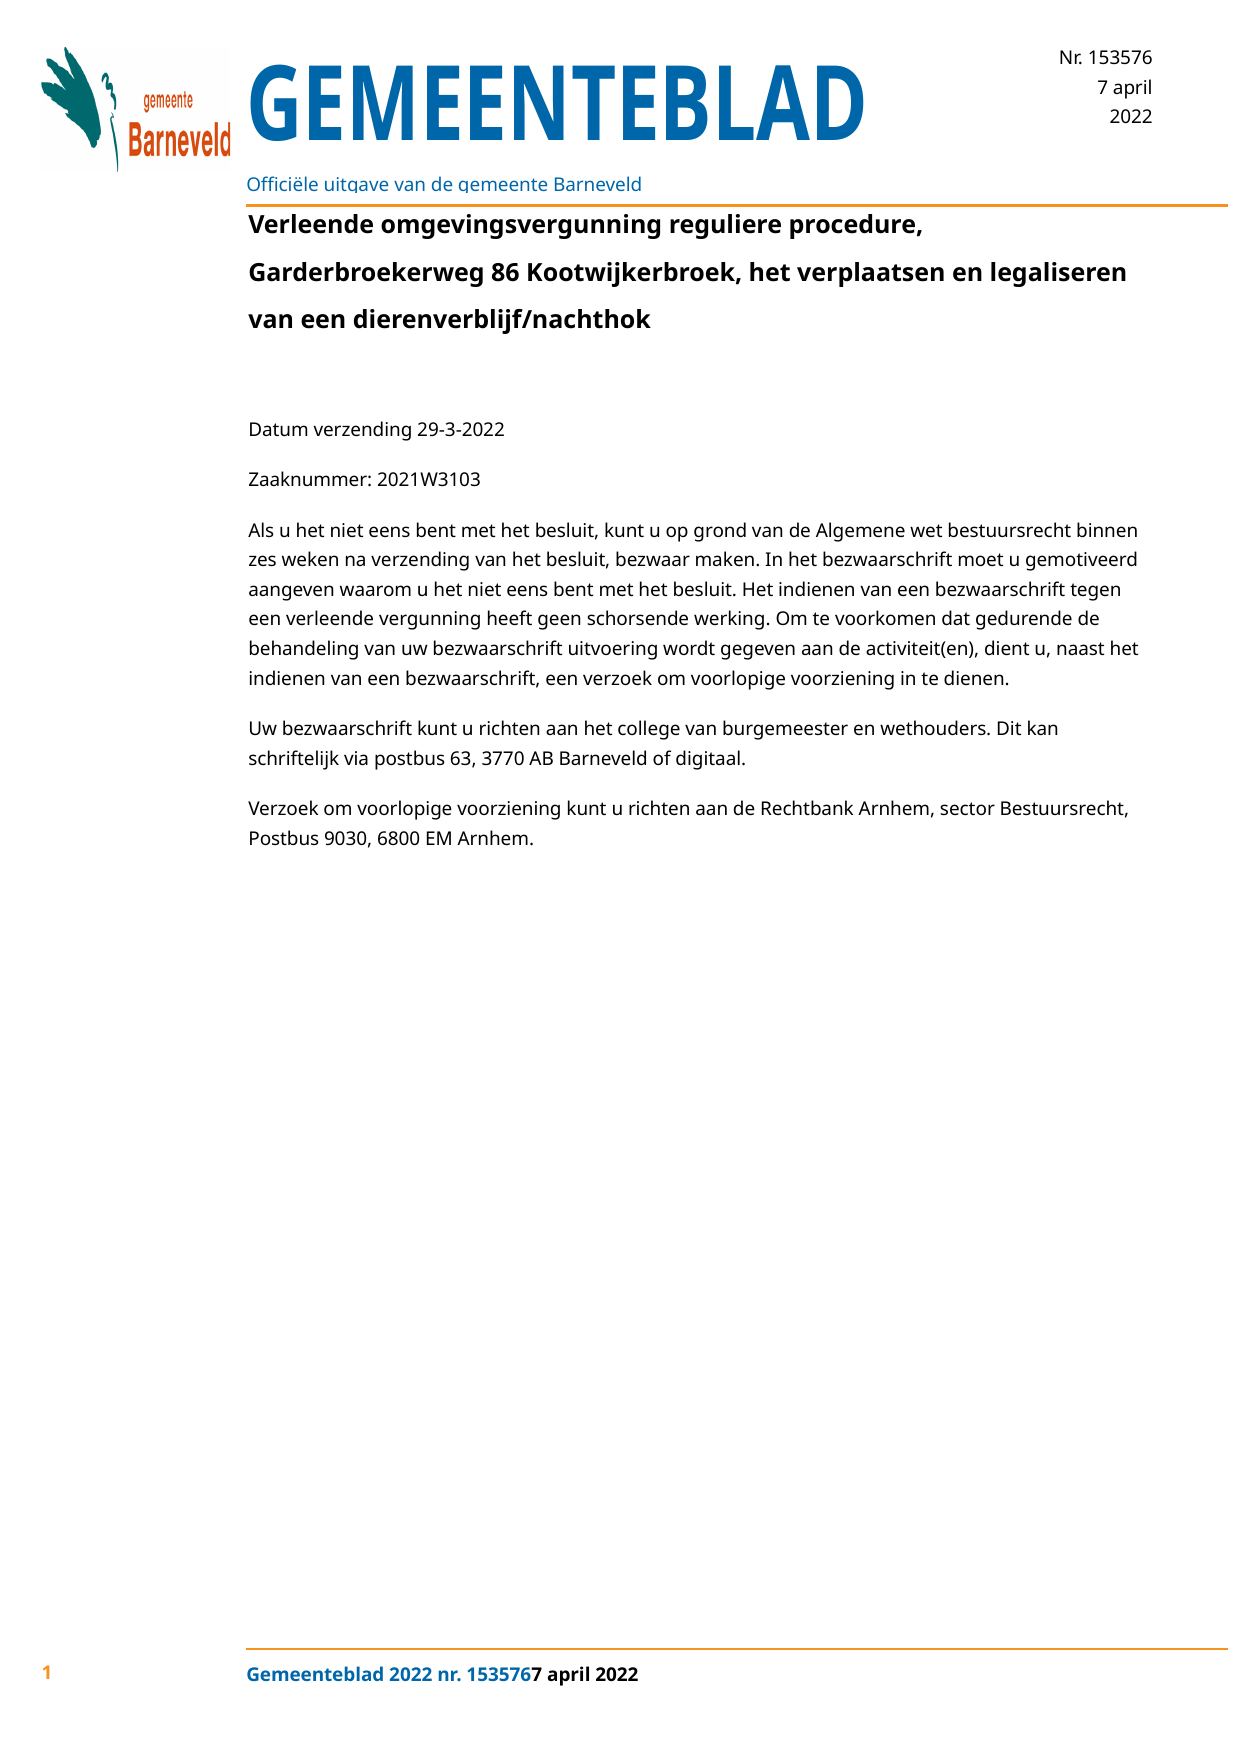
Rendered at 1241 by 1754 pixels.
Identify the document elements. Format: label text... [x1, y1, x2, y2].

text Als u het niet eens bent met het besluit, kunt u op grond van de Algemene wet bestuursrecht binnen zes weken na verzending van het besluit, bezwaar maken. In het bezwaarschrift moet u gemotiveerd aangeven waarom u het niet eens bent met het besluit. Het indienen van een bezwaarschrift tegen een verleende vergunning heeft geen schorsende werking. Om te voorkomen dat gedurende de behandeling van uw bezwaarschrift uitvoering wordt gegeven aan de activiteit(en), dient u, naast het indienen van een bezwaarschrift, een verzoek om voorlopige voorziening in te dienen. [248, 517, 1152, 690]
text Zaaknummer: 2021W3103 [248, 466, 1152, 492]
text Datum verzending 29-3-2022 [248, 416, 1152, 442]
picture [41, 47, 231, 172]
text Verleende omgevingsvergunning reguliere procedure, Garderbroekerweg 86 Kootwijkerbroek, het verplaatsen en legaliseren van een dierenverblijf/nachthok [248, 207, 1152, 336]
text Verzoek om voorlopige voorziening kunt u richten aan de Rechtbank Arnhem, sector Bestuursrecht, Postbus 9030, 6800 EM Arnhem. [248, 795, 1152, 850]
text Uw bezwaarschrift kunt u richten aan het college van burgemeester en wethouders. Dit kan schriftelijk via postbus 63, 3770 AB Barneveld of digitaal. [248, 715, 1152, 770]
